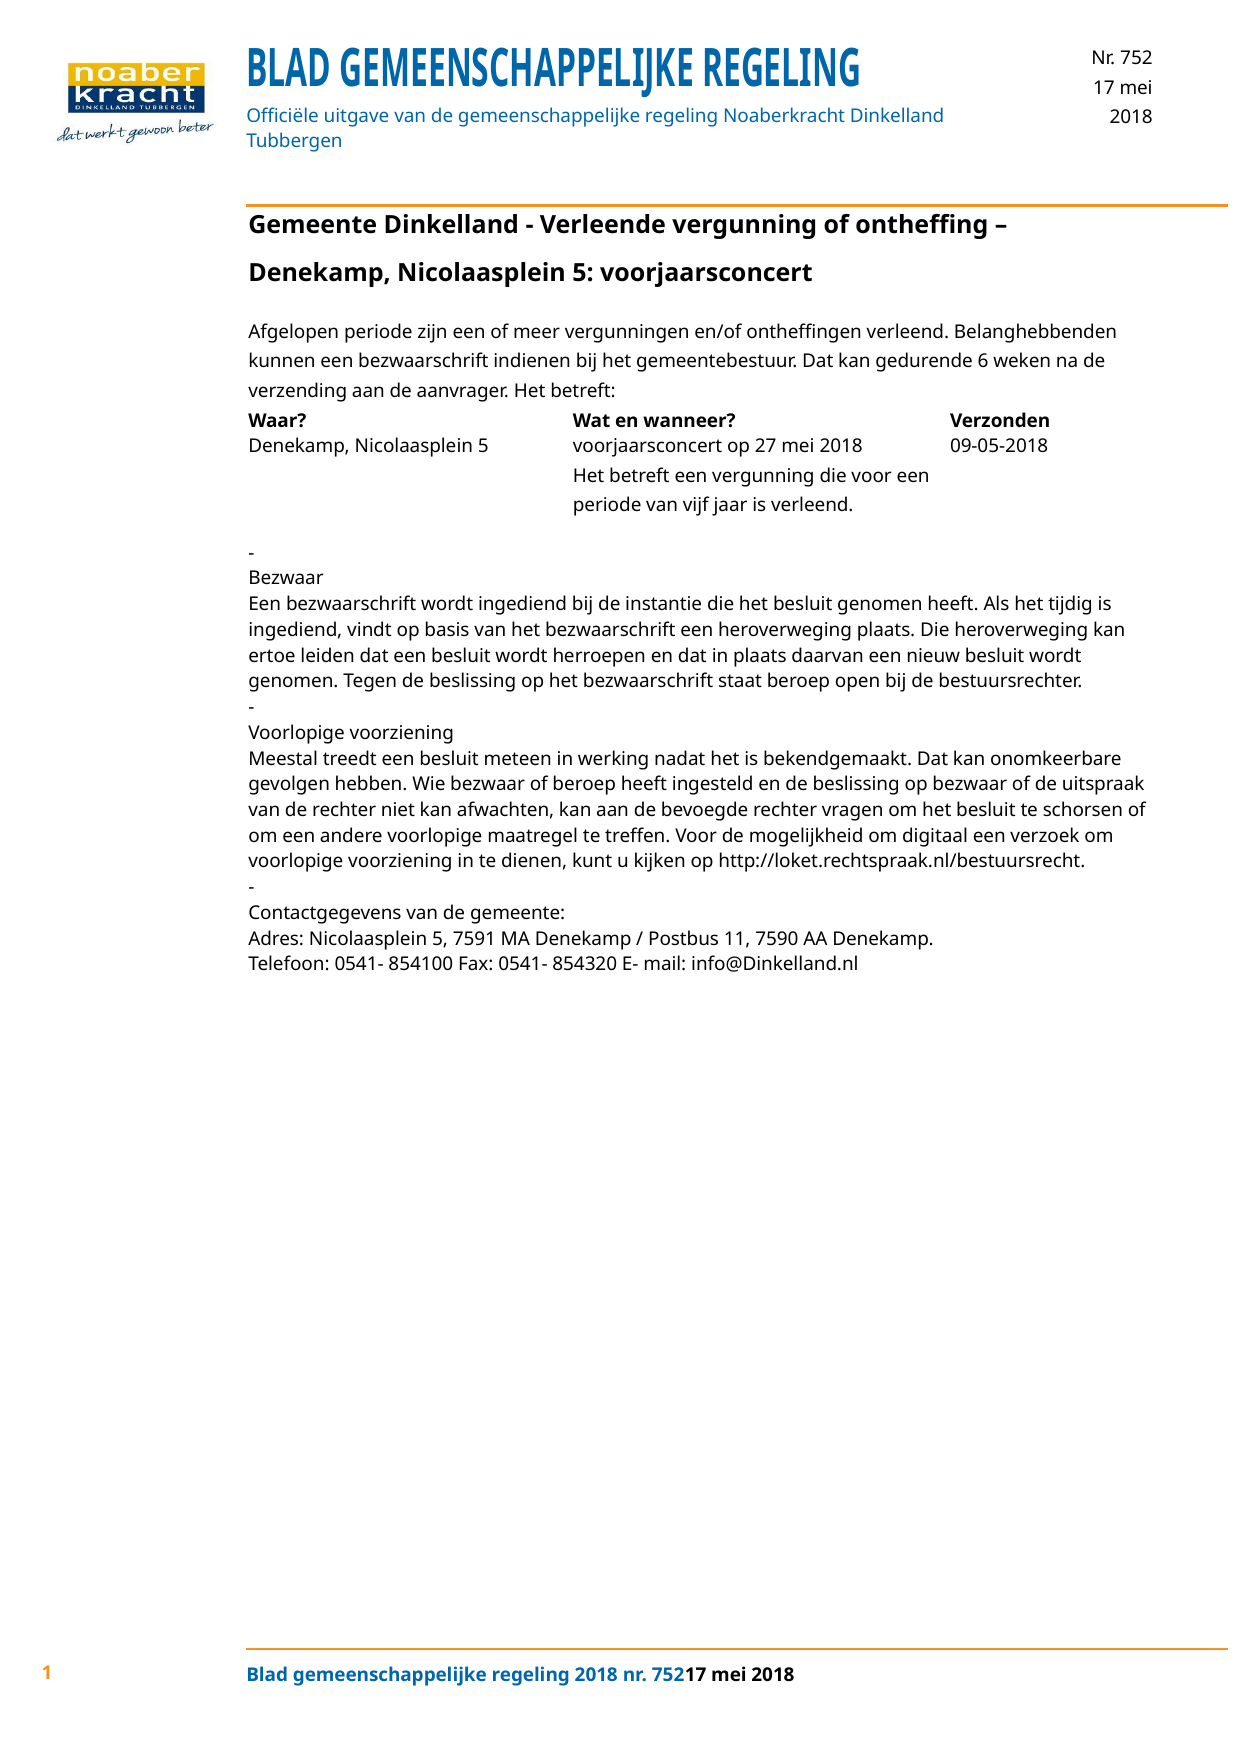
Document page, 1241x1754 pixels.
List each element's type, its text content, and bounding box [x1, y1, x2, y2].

text Een bezwaarschrift wordt ingediend bij de instantie die het besluit genomen heeft. Als het tijdig is ingediend, vindt op basis van het bezwaarschrift een heroverweging plaats. Die heroverweging kan ertoe leiden dat een besluit wordt herroepen en dat in plaats daarvan een nieuw besluit wordt genomen. Tegen de beslissing op het bezwaarschrift staat beroep open bij de bestuursrechter. [248, 590, 1152, 693]
picture [41, 47, 231, 172]
text - [248, 539, 1152, 564]
table_header Waar? [248, 407, 573, 432]
text Telefoon: 0541- 854100 Fax: 0541- 854320 E- mail: info@Dinkelland.nl [248, 951, 1152, 976]
text Bezwaar [248, 564, 1152, 590]
table_header Verzonden [950, 407, 1152, 432]
text Adres: Nicolaasplein 5, 7591 MA Denekamp / Postbus 11, 7590 AA Denekamp. [248, 925, 1152, 951]
table_cell voorjaarsconcert op 27 mei 2018 Het betreft een vergunning die voor een periode van vijf jaar is verleend. [573, 433, 950, 517]
text Gemeente Dinkelland - Verleende vergunning of ontheffing – Denekamp, Nicolaasplein 5: voorjaarsconcert [248, 207, 1152, 288]
table_cell Denekamp, Nicolaasplein 5 [248, 433, 573, 517]
table_header Wat en wanneer? [573, 407, 950, 432]
text Contactgegevens van de gemeente: [248, 899, 1152, 925]
text - [248, 873, 1152, 899]
table_cell 09-05-2018 [950, 433, 1152, 517]
text Voorlopige voorziening [248, 719, 1152, 745]
text - [248, 693, 1152, 719]
text Meestal treedt een besluit meteen in werking nadat het is bekendgemaakt. Dat kan onomkeerbare gevolgen hebben. Wie bezwaar of beroep heeft ingesteld en de beslissing op bezwaar of de uitspraak van de rechter niet kan afwachten, kan aan de bevoegde rechter vragen om het besluit te schorsen of om een andere voorlopige maatregel te treffen. Voor de mogelijkheid om digitaal een verzoek om voorlopige voorziening in te dienen, kunt u kijken op http://loket.rechtspraak.nl/bestuursrecht. [248, 745, 1152, 873]
text Afgelopen periode zijn een of meer vergunningen en/of ontheffingen verleend. Belanghebbenden kunnen een bezwaarschrift indienen bij het gemeentebestuur. Dat kan gedurende 6 weken na de verzending aan de aanvrager. Het betreft: [248, 318, 1152, 403]
